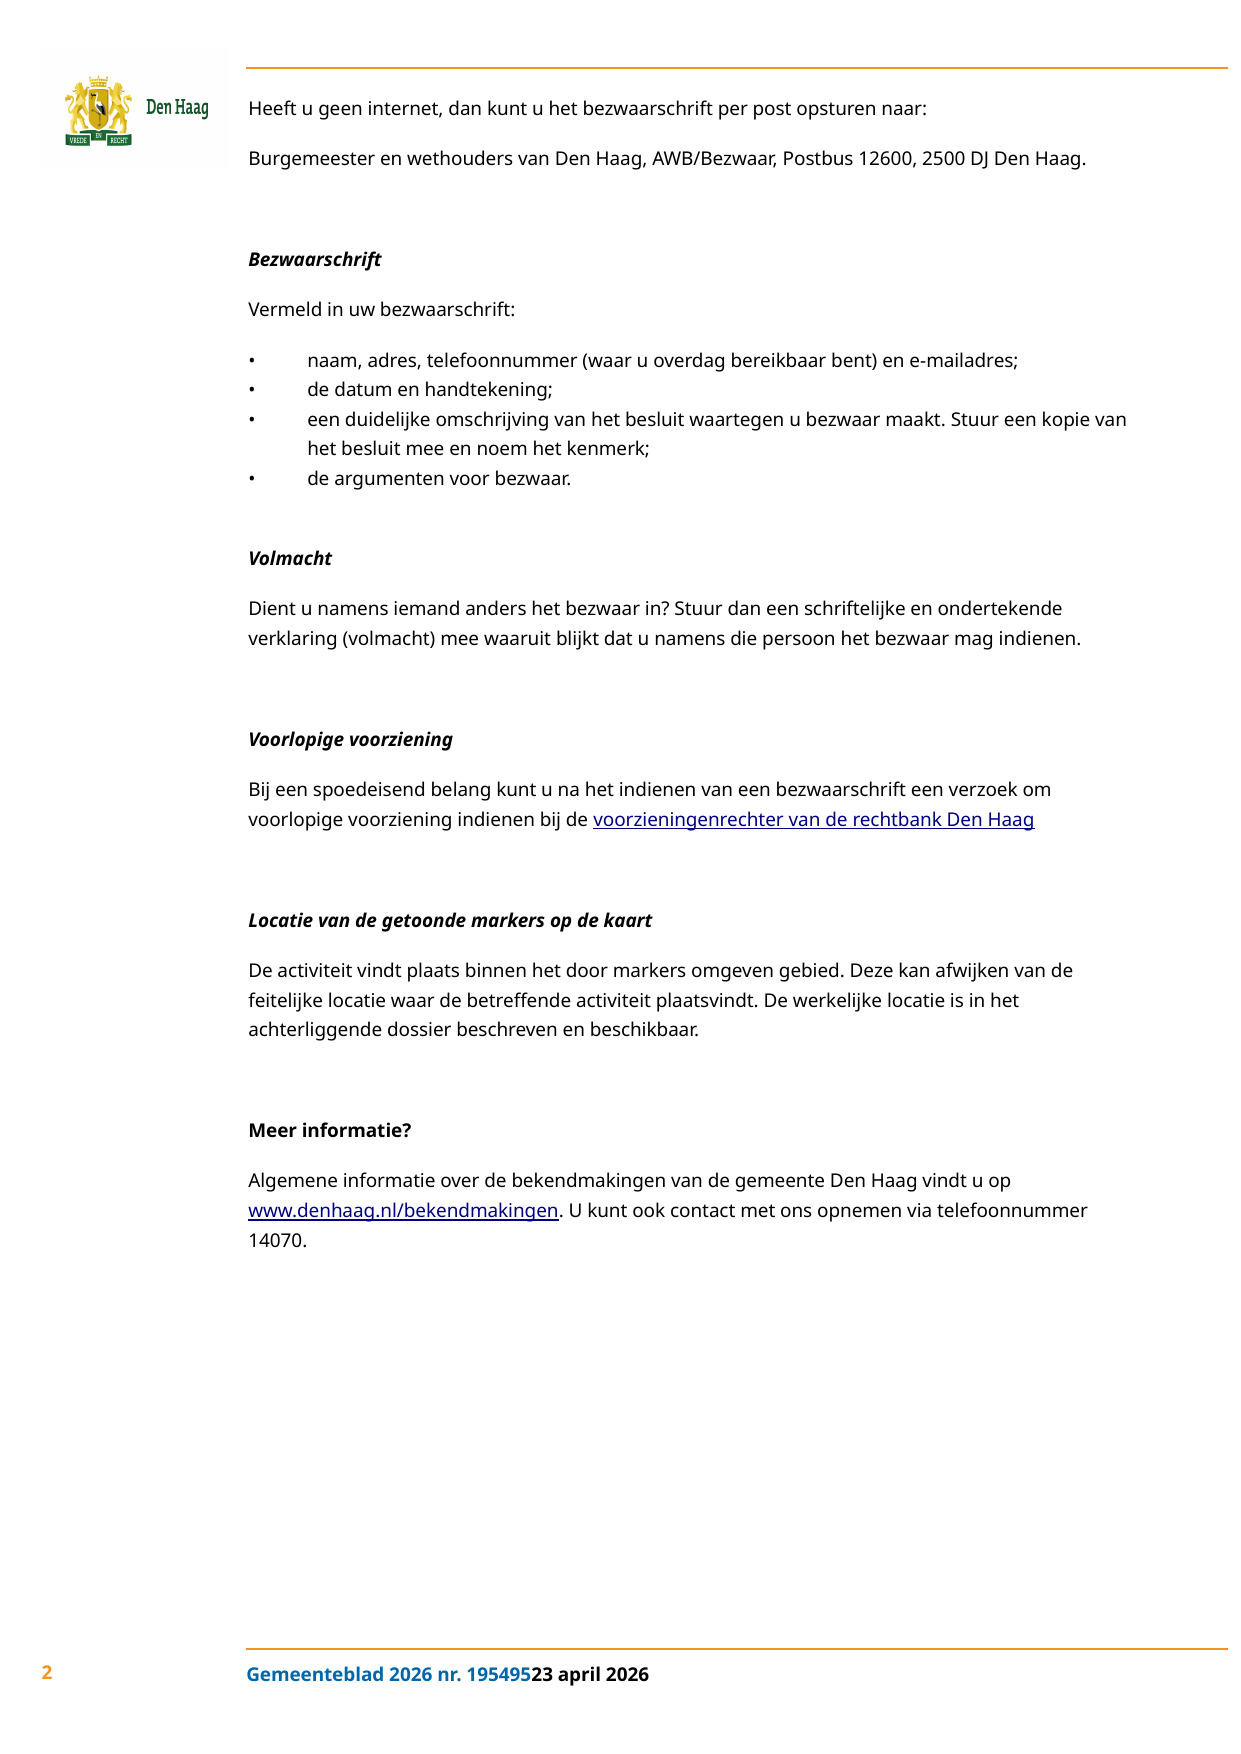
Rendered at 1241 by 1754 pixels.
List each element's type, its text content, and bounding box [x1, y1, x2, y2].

text Dient u namens iemand anders het bezwaar in? Stuur dan een schriftelijke en ondertekende verklaring (volmacht) mee waaruit blijkt dat u namens die persoon het bezwaar mag indienen. [248, 596, 1152, 651]
text De activiteit vindt plaats binnen het door markers omgeven gebied. Deze kan afwijken van de feitelijke locatie waar de betreffende activiteit plaatsvindt. De werkelijke locatie is in het achterliggende dossier beschreven en beschikbaar. [248, 957, 1152, 1042]
text Locatie van de getoonde markers op de kaart [248, 907, 1152, 933]
text Volmacht [248, 545, 1152, 571]
text Heeft u geen internet, dan kunt u het bezwaarschrift per post opsturen naar: [248, 95, 1152, 121]
text Burgemeester en wethouders van Den Haag, AWB/Bezwaar, Postbus 12600, 2500 DJ Den Haag. [248, 145, 1152, 171]
picture [41, 47, 231, 172]
text Bezwaarschrift [248, 246, 1152, 272]
text Algemene informatie over de bekendmakingen van de gemeente Den Haag vindt u op www.denhaag.nl/bekendmakingen. U kunt ook contact met ons opnemen via telefoonnummer 14070. [248, 1168, 1152, 1253]
text Vermeld in uw bezwaarschrift: [248, 296, 1152, 322]
list naam, adres, telefoonnummer (waar u overdag bereikbaar bent) en e-mailadres; [248, 347, 1152, 373]
list een duidelijke omschrijving van het besluit waartegen u bezwaar maakt. Stuur een kopie van het besluit mee en noem het kenmerk; [248, 406, 1152, 461]
text Bij een spoedeisend belang kunt u na het indienen van een bezwaarschrift een verzoek om voorlopige voorziening indienen bij de voorzieningenrechter van de rechtbank Den Haag [248, 776, 1152, 832]
list de argumenten voor bezwaar. [248, 465, 1152, 491]
text Voorlopige voorziening [248, 726, 1152, 752]
list de datum en handtekening; [248, 376, 1152, 402]
text Meer informatie? [248, 1117, 1152, 1143]
